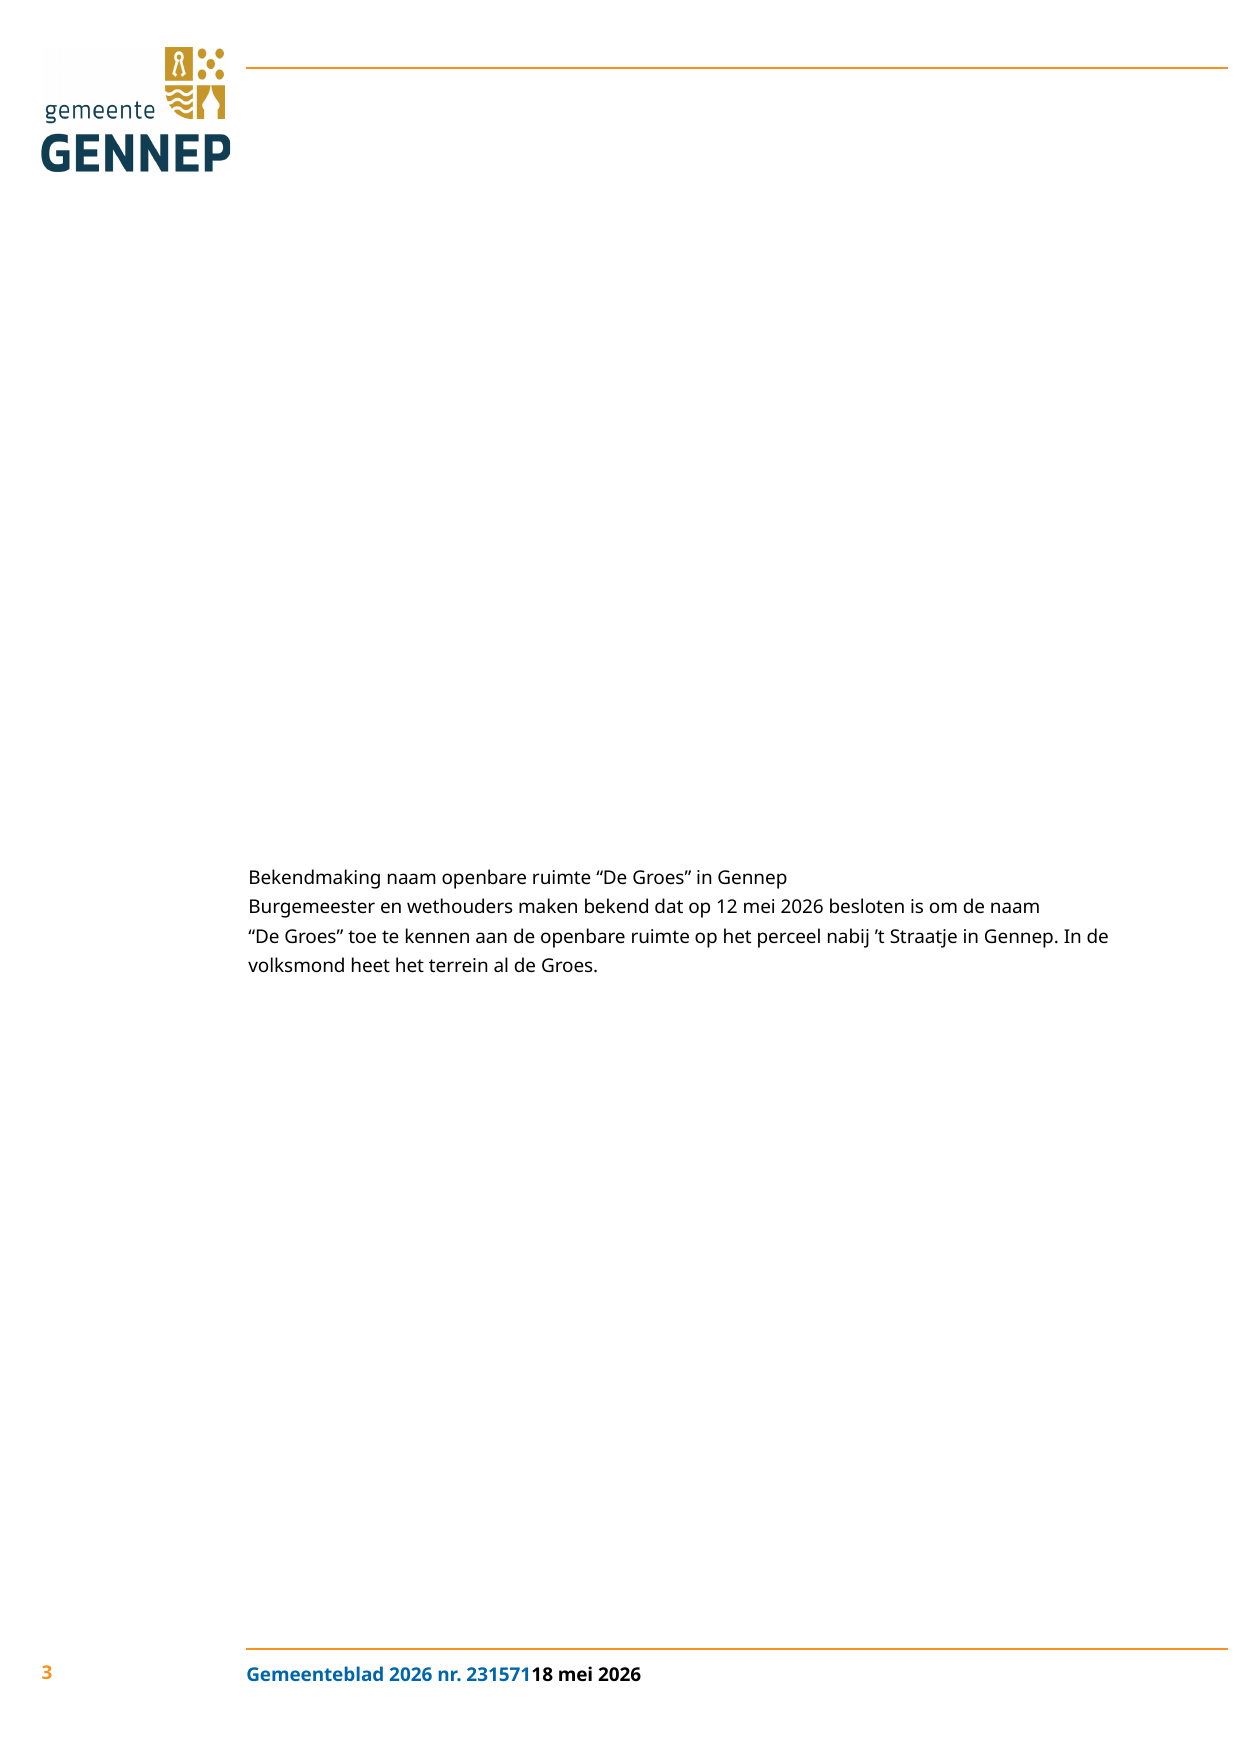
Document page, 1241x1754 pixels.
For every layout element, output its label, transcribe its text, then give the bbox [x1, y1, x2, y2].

text Bekendmaking naam openbare ruimte “De Groes” in Gennep [248, 864, 1152, 890]
picture [41, 47, 231, 172]
text “De Groes” toe te kennen aan de openbare ruimte op het perceel nabij ’t Straatje in Gennep. In de volksmond heet het terrein al de Groes. [248, 923, 1152, 978]
text Burgemeester en wethouders maken bekend dat op 12 mei 2026 besloten is om de naam [248, 893, 1152, 919]
